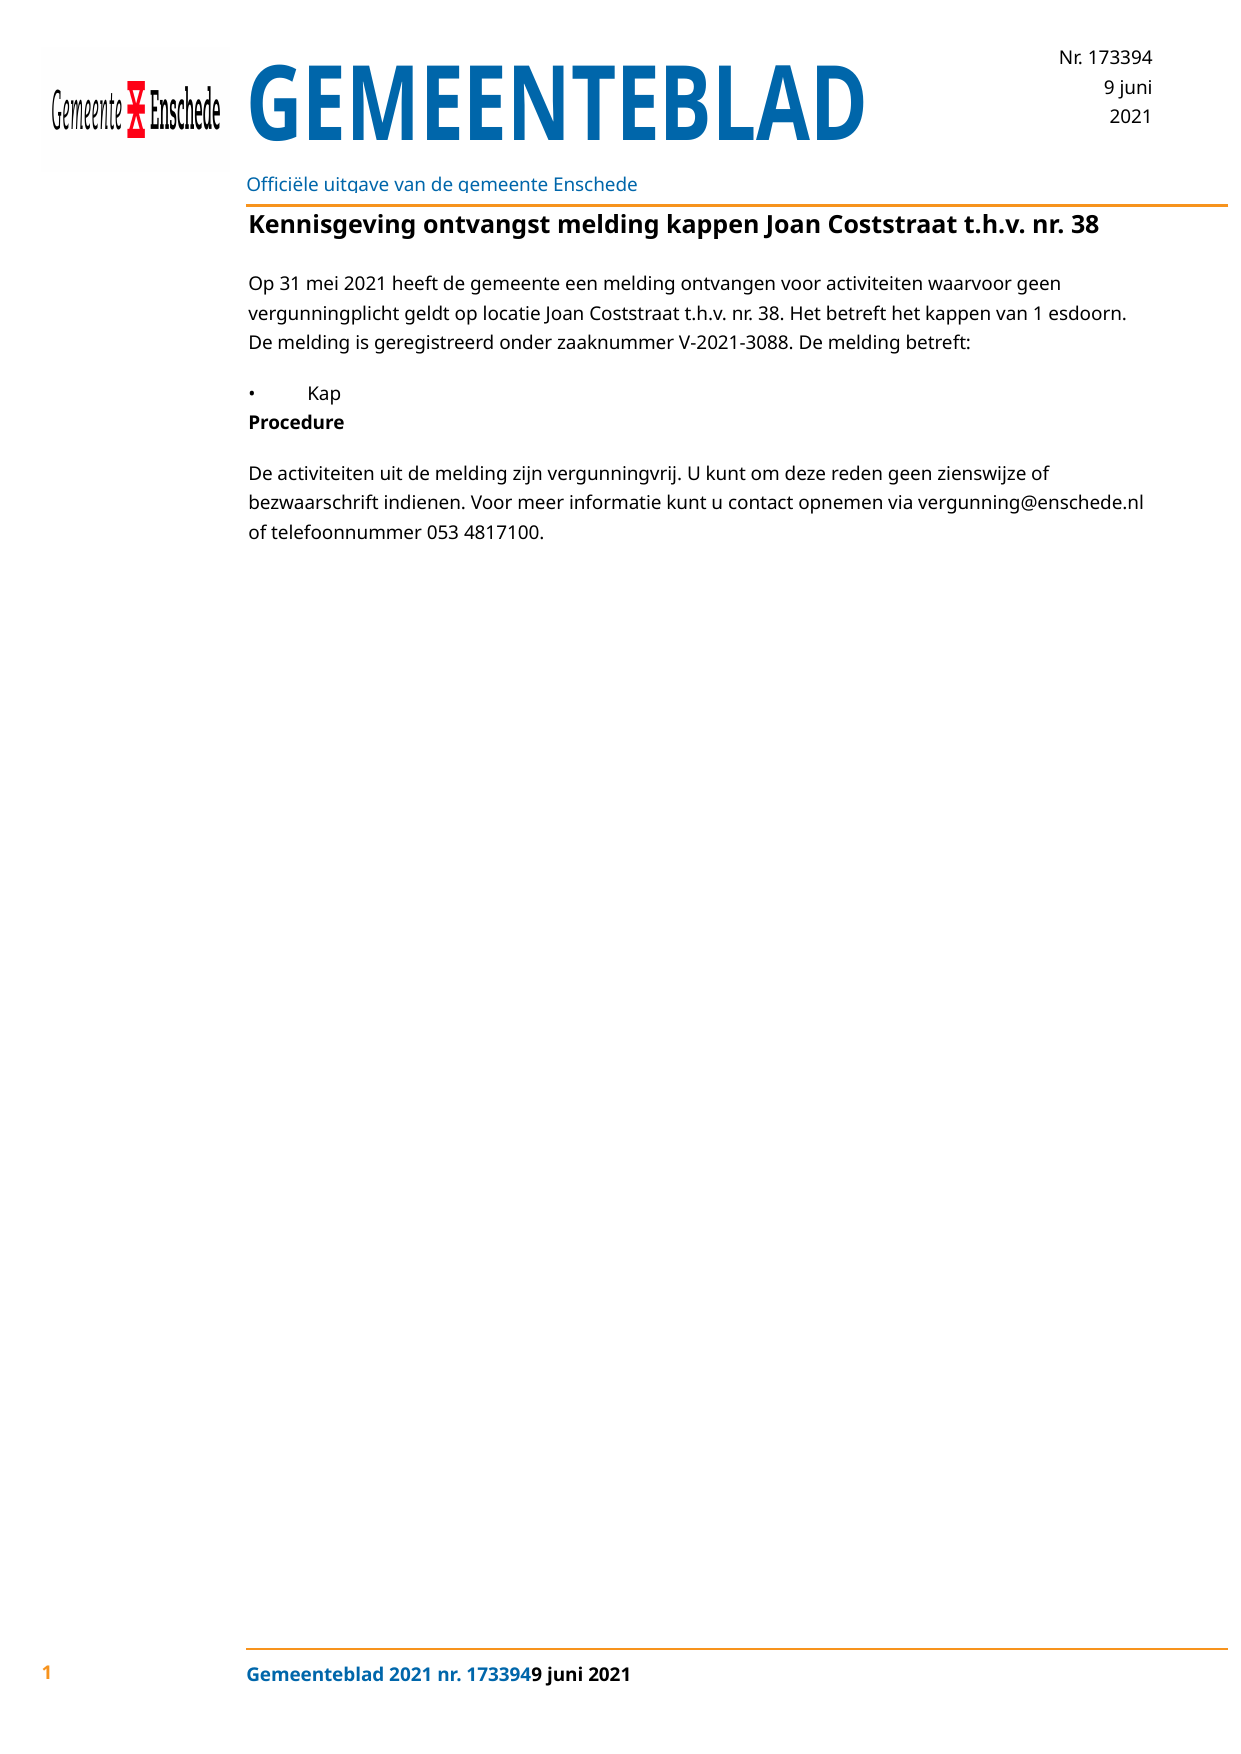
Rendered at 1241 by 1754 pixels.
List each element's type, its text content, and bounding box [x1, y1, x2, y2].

picture [41, 47, 231, 172]
list Kap [248, 380, 1152, 406]
text De activiteiten uit de melding zijn vergunningvrij. U kunt om deze reden geen zienswijze of bezwaarschrift indienen. Voor meer informatie kunt u contact opnemen via vergunning@enschede.nl of telefoonnummer 053 4817100. [248, 460, 1152, 545]
text Op 31 mei 2021 heeft de gemeente een melding ontvangen voor activiteiten waarvoor geen vergunningplicht geldt op locatie Joan Coststraat t.h.v. nr. 38. Het betreft het kappen van 1 esdoorn. De melding is geregistreerd onder zaaknummer V-2021-3088. De melding betreft: [248, 270, 1152, 355]
text Kennisgeving ontvangst melding kappen Joan Coststraat t.h.v. nr. 38 [248, 207, 1152, 241]
text Procedure [248, 409, 1152, 435]
